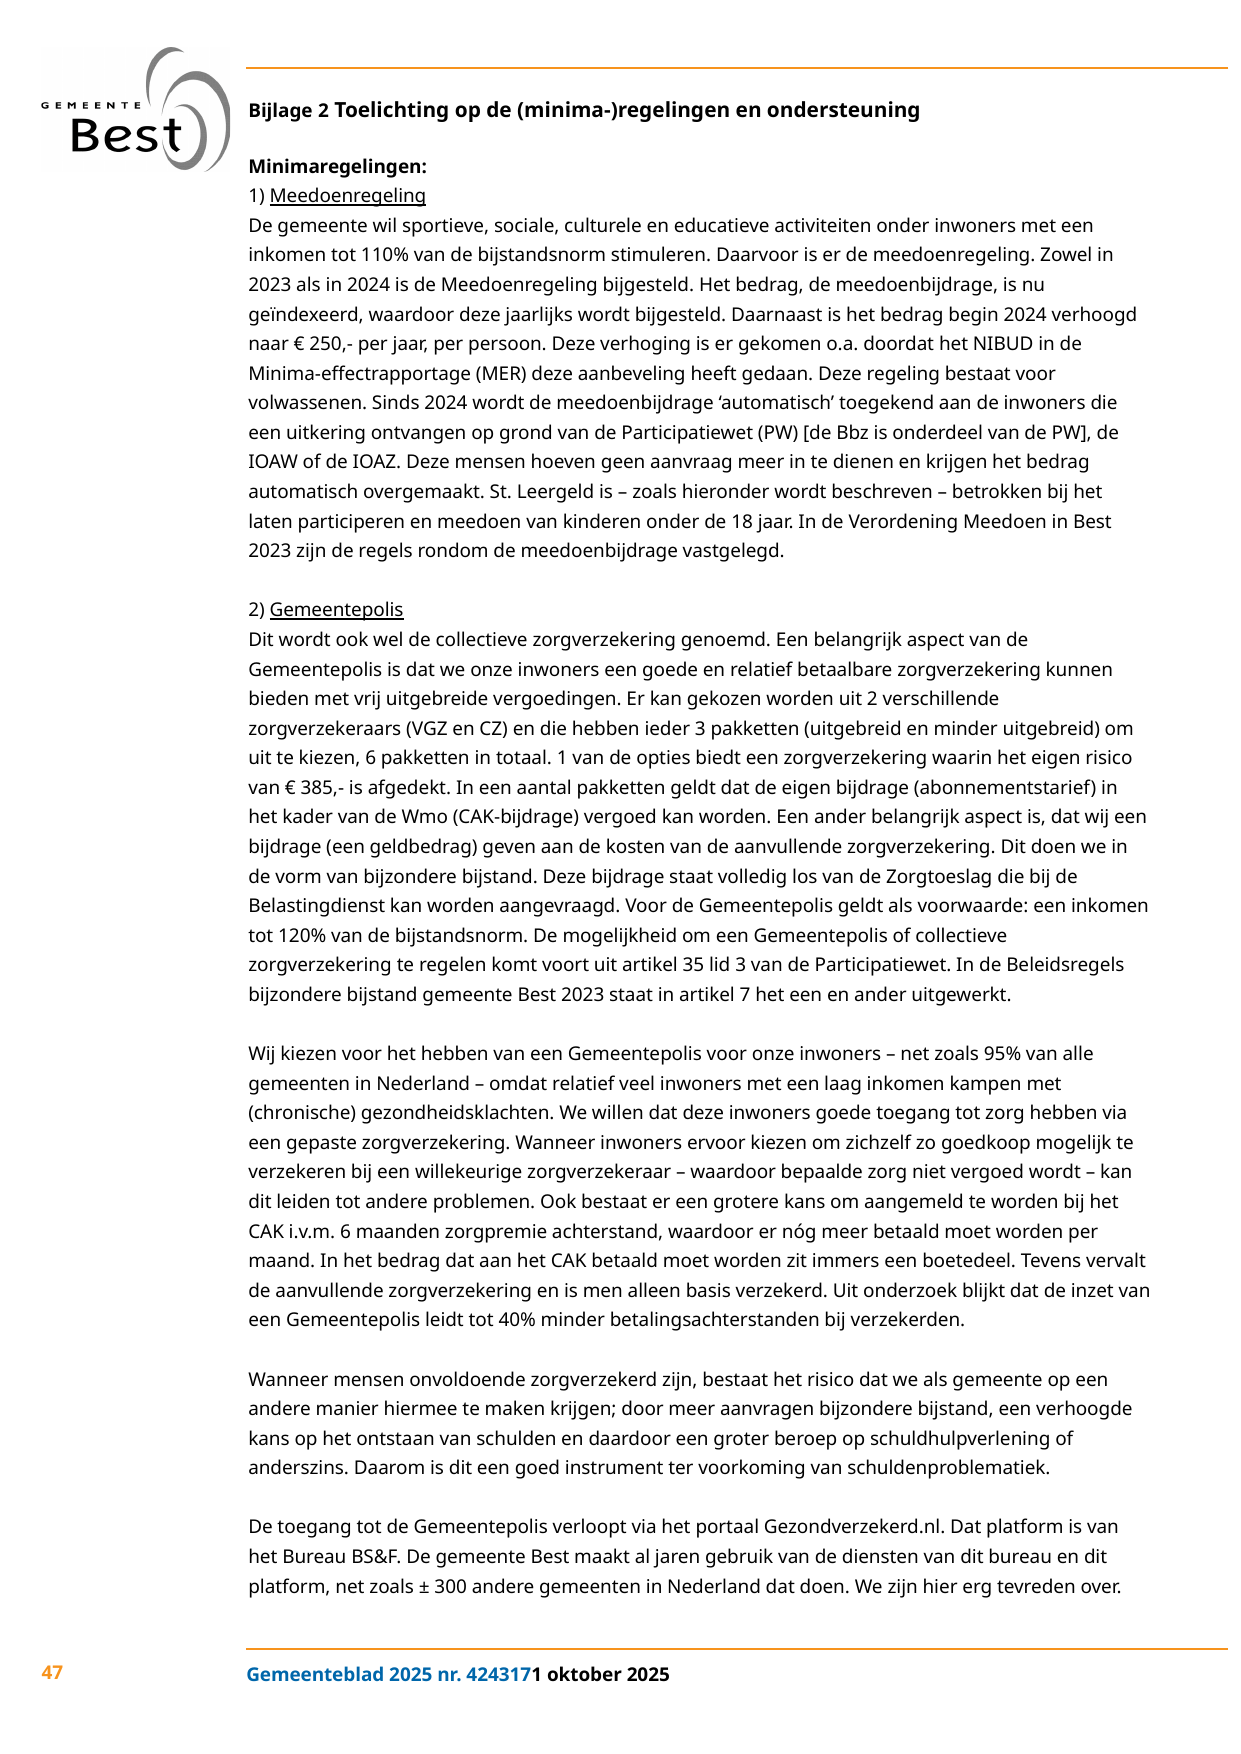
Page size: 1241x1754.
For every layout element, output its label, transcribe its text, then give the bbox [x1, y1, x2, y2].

picture [41, 47, 231, 172]
text 1) Meedoenregeling [248, 182, 1152, 208]
text Wanneer mensen onvoldoende zorgverzekerd zijn, bestaat het risico dat we als gemeente op een andere manier hiermee te maken krijgen; door meer aanvragen bijzondere bijstand, een verhoogde kans op het ontstaan van schulden en daardoor een groter beroep op schuldhulpverlening of anderszins. Daarom is dit een goed instrument ter voorkoming van schuldenproblematiek. [248, 1366, 1152, 1480]
text De gemeente wil sportieve, sociale, culturele en educatieve activiteiten onder inwoners met een inkomen tot 110% van de bijstandsnorm stimuleren. Daarvoor is er de meedoenregeling. Zowel in 2023 als in 2024 is de Meedoenregeling bijgesteld. Het bedrag, de meedoenbijdrage, is nu geïndexeerd, waardoor deze jaarlijks wordt bijgesteld. Daarnaast is het bedrag begin 2024 verhoogd naar € 250,- per jaar, per persoon. Deze verhoging is er gekomen o.a. doordat het NIBUD in de Minima-effectrapportage (MER) deze aanbeveling heeft gedaan. Deze regeling bestaat voor volwassenen. Sinds 2024 wordt de meedoenbijdrage ‘automatisch’ toegekend aan de inwoners die een uitkering ontvangen op grond van de Participatiewet (PW) [de Bbz is onderdeel van de PW], de IOAW of de IOAZ. Deze mensen hoeven geen aanvraag meer in te dienen en krijgen het bedrag automatisch overgemaakt. St. Leergeld is – zoals hieronder wordt beschreven – betrokken bij het laten participeren en meedoen van kinderen onder de 18 jaar. In de Verordening Meedoen in Best 2023 zijn de regels rondom de meedoenbijdrage vastgelegd. [248, 212, 1152, 563]
text Dit wordt ook wel de collectieve zorgverzekering genoemd. Een belangrijk aspect van de Gemeentepolis is dat we onze inwoners een goede en relatief betaalbare zorgverzekering kunnen bieden met vrij uitgebreide vergoedingen. Er kan gekozen worden uit 2 verschillende zorgverzekeraars (VGZ en CZ) en die hebben ieder 3 pakketten (uitgebreid en minder uitgebreid) om uit te kiezen, 6 pakketten in totaal. 1 van de opties biedt een zorgverzekering waarin het eigen risico van € 385,- is afgedekt. In een aantal pakketten geldt dat de eigen bijdrage (abonnementstarief) in het kader van de Wmo (CAK-bijdrage) vergoed kan worden. Een ander belangrijk aspect is, dat wij een bijdrage (een geldbedrag) geven aan de kosten van de aanvullende zorgverzekering. Dit doen we in de vorm van bijzondere bijstand. Deze bijdrage staat volledig los van de Zorgtoeslag die bij de Belastingdienst kan worden aangevraagd. Voor de Gemeentepolis geldt als voorwaarde: een inkomen tot 120% van de bijstandsnorm. De mogelijkheid om een Gemeentepolis of collectieve zorgverzekering te regelen komt voort uit artikel 35 lid 3 van de Participatiewet. In de Beleidsregels bijzondere bijstand gemeente Best 2023 staat in artikel 7 het een en ander uitgewerkt. [248, 626, 1152, 1007]
text 2) Gemeentepolis [248, 597, 1152, 622]
text Minimaregelingen: [248, 153, 1152, 179]
text Bijlage 2 Toelichting op de (minima-)regelingen en ondersteuning [248, 95, 1152, 123]
text De toegang tot de Gemeentepolis verloopt via het portaal Gezondverzekerd.nl. Dat platform is van het Bureau BS&F. De gemeente Best maakt al jaren gebruik van de diensten van dit bureau en dit platform, net zoals ± 300 andere gemeenten in Nederland dat doen. We zijn hier erg tevreden over. [248, 1514, 1152, 1599]
text Wij kiezen voor het hebben van een Gemeentepolis voor onze inwoners – net zoals 95% van alle gemeenten in Nederland – omdat relatief veel inwoners met een laag inkomen kampen met (chronische) gezondheidsklachten. We willen dat deze inwoners goede toegang tot zorg hebben via een gepaste zorgverzekering. Wanneer inwoners ervoor kiezen om zichzelf zo goedkoop mogelijk te verzekeren bij een willekeurige zorgverzekeraar – waardoor bepaalde zorg niet vergoed wordt – kan dit leiden tot andere problemen. Ook bestaat er een grotere kans om aangemeld te worden bij het CAK i.v.m. 6 maanden zorgpremie achterstand, waardoor er nóg meer betaald moet worden per maand. In het bedrag dat aan het CAK betaald moet worden zit immers een boetedeel. Tevens vervalt de aanvullende zorgverzekering en is men alleen basis verzekerd. Uit onderzoek blijkt dat de inzet van een Gemeentepolis leidt tot 40% minder betalingsachterstanden bij verzekerden. [248, 1040, 1152, 1332]
